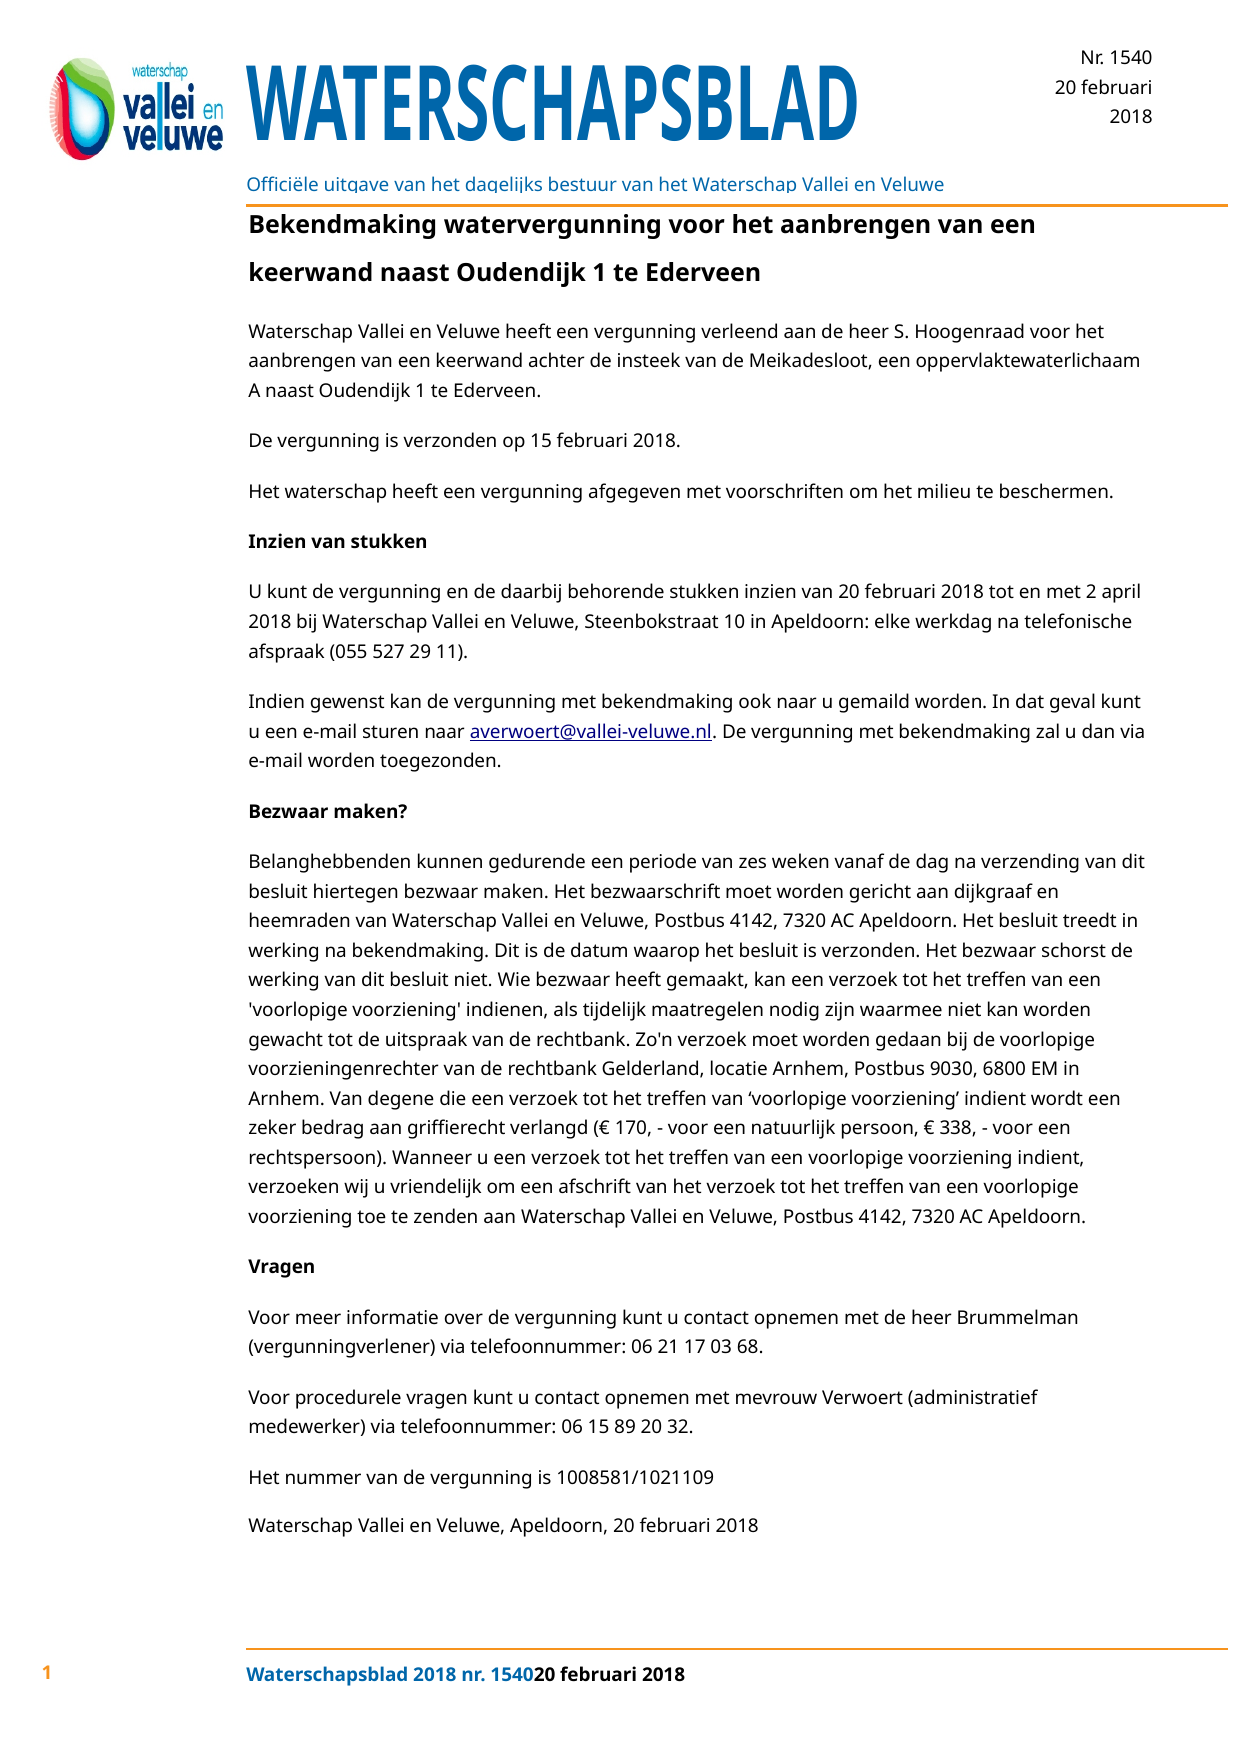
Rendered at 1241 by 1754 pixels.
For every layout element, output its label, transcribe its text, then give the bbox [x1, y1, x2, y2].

text Bekendmaking watervergunning voor het aanbrengen van een keerwand naast Oudendijk 1 te Ederveen [248, 207, 1152, 288]
text Waterschap Vallei en Veluwe heeft een vergunning verleend aan de heer S. Hoogenraad voor het aanbrengen van een keerwand achter de insteek van de Meikadesloot, een oppervlaktewaterlichaam A naast Oudendijk 1 te Ederveen. [248, 318, 1152, 403]
text Inzien van stukken [248, 528, 1152, 554]
text Waterschap Vallei en Veluwe, Apeldoorn, 20 februari 2018 [248, 1512, 1152, 1538]
text Vragen [248, 1254, 1152, 1279]
text Bezwaar maken? [248, 798, 1152, 824]
text Belanghebbenden kunnen gedurende een periode van zes weken vanaf de dag na verzending van dit besluit hiertegen bezwaar maken. Het bezwaarschrift moet worden gericht aan dijkgraaf en heemraden van Waterschap Vallei en Veluwe, Postbus 4142, 7320 AC Apeldoorn. Het besluit treedt in werking na bekendmaking. Dit is de datum waarop het besluit is verzonden. Het bezwaar schorst de werking van dit besluit niet. Wie bezwaar heeft gemaakt, kan een verzoek tot het treffen van een 'voorlopige voorziening' indienen, als tijdelijk maatregelen nodig zijn waarmee niet kan worden gewacht tot de uitspraak van de rechtbank. Zo'n verzoek moet worden gedaan bij de voorlopige voorzieningenrechter van de rechtbank Gelderland, locatie Arnhem, Postbus 9030, 6800 EM in Arnhem. Van degene die een verzoek tot het treffen van ‘voorlopige voorziening’ indient wordt een zeker bedrag aan griffierecht verlangd (€ 170, - voor een natuurlijk persoon, € 338, - voor een rechtspersoon). Wanneer u een verzoek tot het treffen van een voorlopige voorziening indient, verzoeken wij u vriendelijk om een afschrift van het verzoek tot het treffen van een voorlopige voorziening toe te zenden aan Waterschap Vallei en Veluwe, Postbus 4142, 7320 AC Apeldoorn. [248, 848, 1152, 1229]
text Het waterschap heeft een vergunning afgegeven met voorschriften om het milieu te beschermen. [248, 478, 1152, 504]
text Het nummer van de vergunning is 1008581/1021109 [248, 1464, 1152, 1490]
text Voor meer informatie over de vergunning kunt u contact opnemen met de heer Brummelman (vergunningverlener) via telefoonnummer: 06 21 17 03 68. [248, 1304, 1152, 1359]
text Indien gewenst kan de vergunning met bekendmaking ook naar u gemaild worden. In dat geval kunt u een e-mail sturen naar averwoert@vallei-veluwe.nl. De vergunning met bekendmaking zal u dan via e-mail worden toegezonden. [248, 688, 1152, 773]
text U kunt de vergunning en de daarbij behorende stukken inzien van 20 februari 2018 tot en met 2 april 2018 bij Waterschap Vallei en Veluwe, Steenbokstraat 10 in Apeldoorn: elke werkdag na telefonische afspraak (055 527 29 11). [248, 579, 1152, 664]
text Voor procedurele vragen kunt u contact opnemen met mevrouw Verwoert (administratief medewerker) via telefoonnummer: 06 15 89 20 32. [248, 1384, 1152, 1439]
picture [41, 47, 231, 172]
text De vergunning is verzonden op 15 februari 2018. [248, 427, 1152, 453]
